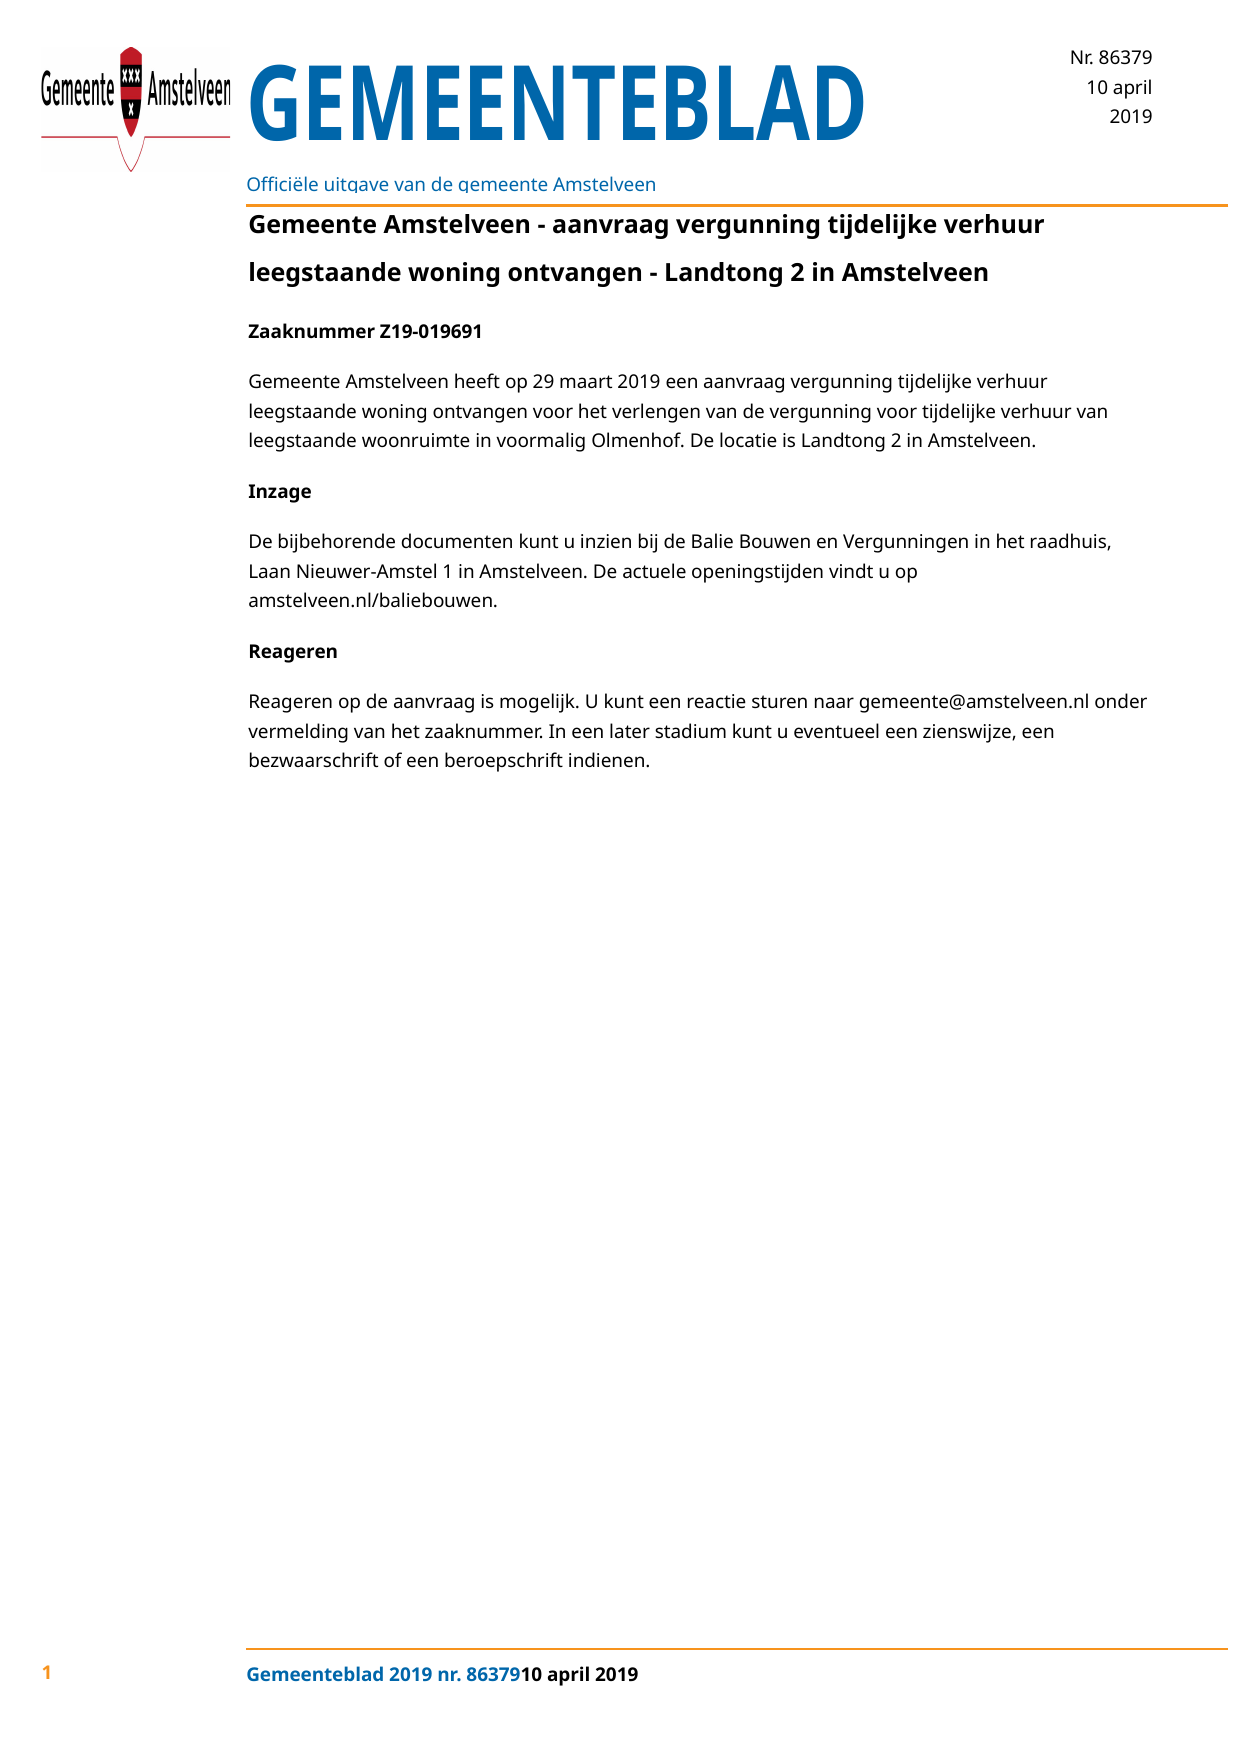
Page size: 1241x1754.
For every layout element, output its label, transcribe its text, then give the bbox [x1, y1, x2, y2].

text Reageren op de aanvraag is mogelijk. U kunt een reactie sturen naar gemeente@amstelveen.nl onder vermelding van het zaaknummer. In een later stadium kunt u eventueel een zienswijze, een bezwaarschrift of een beroepschrift indienen. [248, 688, 1152, 773]
text Gemeente Amstelveen heeft op 29 maart 2019 een aanvraag vergunning tijdelijke verhuur leegstaande woning ontvangen voor het verlengen van de vergunning voor tijdelijke verhuur van leegstaande woonruimte in voormalig Olmenhof. De locatie is Landtong 2 in Amstelveen. [248, 368, 1152, 453]
text Inzage [248, 478, 1152, 504]
text Reageren [248, 638, 1152, 664]
text Zaaknummer Z19-019691 [248, 318, 1152, 344]
text Gemeente Amstelveen - aanvraag vergunning tijdelijke verhuur leegstaande woning ontvangen - Landtong 2 in Amstelveen [248, 207, 1152, 288]
picture [41, 47, 231, 172]
text De bijbehorende documenten kunt u inzien bij de Balie Bouwen en Vergunningen in het raadhuis, Laan Nieuwer-Amstel 1 in Amstelveen. De actuele openingstijden vindt u op amstelveen.nl/baliebouwen. [248, 528, 1152, 613]
